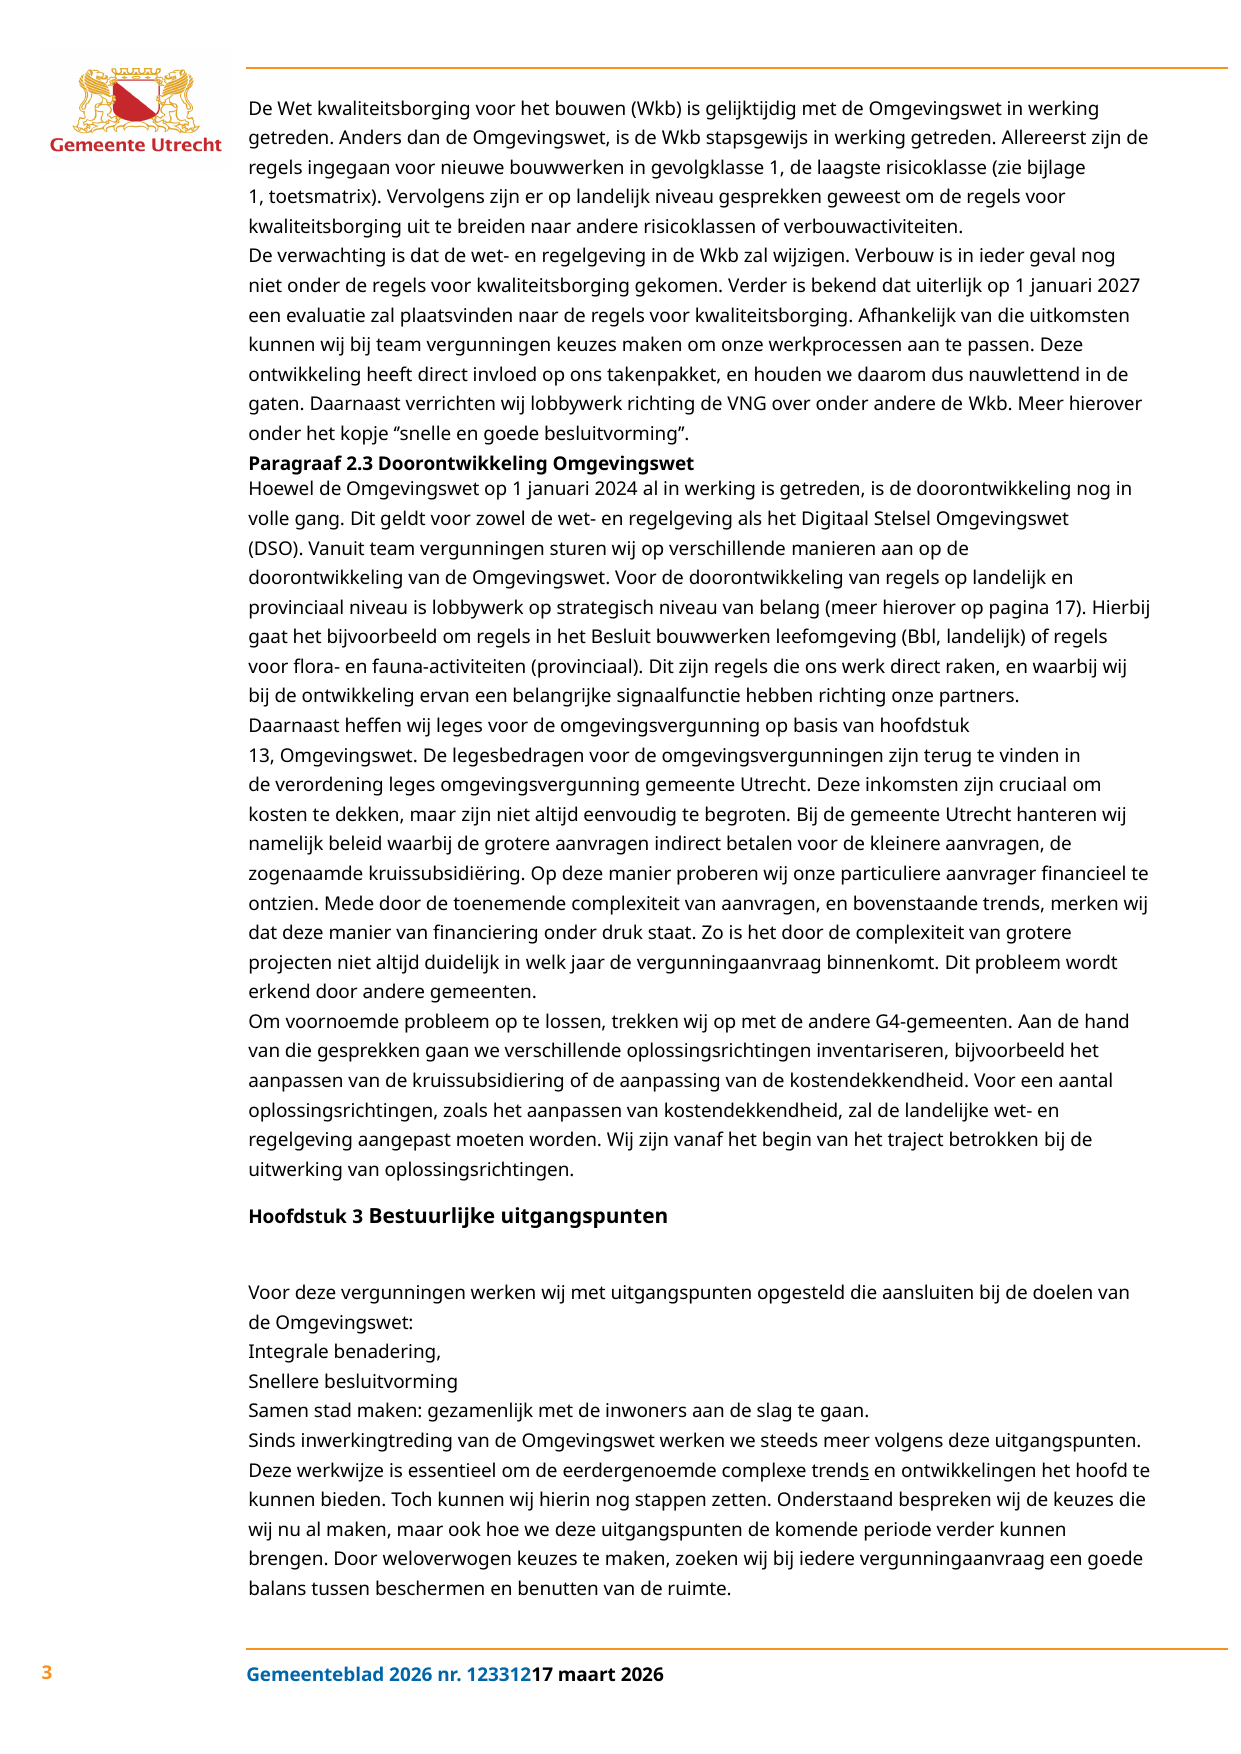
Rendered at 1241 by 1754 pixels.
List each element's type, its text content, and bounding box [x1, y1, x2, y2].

text Voor deze vergunningen werken wij met uitgangspunten opgesteld die aansluiten bij de doelen van de Omgevingswet: [248, 1279, 1152, 1334]
text Om voornoemde probleem op te lossen, trekken wij op met de andere G4-gemeenten. Aan de hand van die gesprekken gaan we verschillende oplossingsrichtingen inventariseren, bijvoorbeeld het aanpassen van de kruissubsidiering of de aanpassing van de kostendekkendheid. Voor een aantal oplossingsrichtingen, zoals het aanpassen van kostendekkendheid, zal de landelijke wet- en regelgeving aangepast moeten worden. Wij zijn vanaf het begin van het traject betrokken bij de uitwerking van oplossingsrichtingen. [248, 1008, 1152, 1182]
text Hoewel de Omgevingswet op 1 januari 2024 al in werking is getreden, is de doorontwikkeling nog in volle gang. Dit geldt voor zowel de wet- en regelgeving als het Digitaal Stelsel Omgevingswet (DSO). Vanuit team vergunningen sturen wij op verschillende manieren aan op de doorontwikkeling van de Omgevingswet. Voor de doorontwikkeling van regels op landelijk en provinciaal niveau is lobbywerk op strategisch niveau van belang (meer hierover op pagina 17). Hierbij gaat het bijvoorbeeld om regels in het Besluit bouwwerken leefomgeving (Bbl, landelijk) of regels voor flora- en fauna-activiteiten (provinciaal). Dit zijn regels die ons werk direct raken, en waarbij wij bij de ontwikkeling ervan een belangrijke signaalfunctie hebben richting onze partners. [248, 476, 1152, 708]
text Hoofdstuk 3 Bestuurlijke uitgangspunten [248, 1202, 1152, 1230]
text Sinds inwerkingtreding van de Omgevingswet werken we steeds meer volgens deze uitgangspunten. Deze werkwijze is essentieel om de eerdergenoemde complexe trends en ontwikkelingen het hoofd te kunnen bieden. Toch kunnen wij hierin nog stappen zetten. Onderstaand bespreken wij de keuzes die wij nu al maken, maar ook hoe we deze uitgangspunten de komende periode verder kunnen brengen. Door weloverwogen keuzes te maken, zoeken wij bij iedere vergunningaanvraag een goede balans tussen beschermen en benutten van de ruimte. [248, 1427, 1152, 1601]
text Integrale benadering, [248, 1338, 1152, 1364]
text Samen stad maken: gezamenlijk met de inwoners aan de slag te gaan. [248, 1398, 1152, 1423]
text De verwachting is dat de wet- en regelgeving in de Wkb zal wijzigen. Verbouw is in ieder geval nog niet onder de regels voor kwaliteitsborging gekomen. Verder is bekend dat uiterlijk op 1 januari 2027 een evaluatie zal plaatsvinden naar de regels voor kwaliteitsborging. Afhankelijk van die uitkomsten kunnen wij bij team vergunningen keuzes maken om onze werkprocessen aan te passen. Deze ontwikkeling heeft direct invloed op ons takenpakket, en houden we daarom dus nauwlettend in de gaten. Daarnaast verrichten wij lobbywerk richting de VNG over onder andere de Wkb. Meer hierover onder het kopje ‘’snelle en goede besluitvorming’’. [248, 243, 1152, 446]
picture [41, 47, 231, 172]
text Daarnaast heffen wij leges voor de omgevingsvergunning op basis van hoofdstuk 13, Omgevingswet. De legesbedragen voor de omgevingsvergunningen zijn terug te vinden in de verordening leges omgevingsvergunning gemeente Utrecht. Deze inkomsten zijn cruciaal om kosten te dekken, maar zijn niet altijd eenvoudig te begroten. Bij de gemeente Utrecht hanteren wij namelijk beleid waarbij de grotere aanvragen indirect betalen voor de kleinere aanvragen, de zogenaamde kruissubsidiëring. Op deze manier proberen wij onze particuliere aanvrager financieel te ontzien. Mede door de toenemende complexiteit van aanvragen, en bovenstaande trends, merken wij dat deze manier van financiering onder druk staat. Zo is het door de complexiteit van grotere projecten niet altijd duidelijk in welk jaar de vergunningaanvraag binnenkomt. Dit probleem wordt erkend door andere gemeenten. [248, 712, 1152, 1004]
text Paragraaf 2.3 Doorontwikkeling Omgevingswet [248, 450, 1152, 476]
text De Wet kwaliteitsborging voor het bouwen (Wkb) is gelijktijdig met de Omgevingswet in werking getreden. Anders dan de Omgevingswet, is de Wkb stapsgewijs in werking getreden. Allereerst zijn de regels ingegaan voor nieuwe bouwwerken in gevolgklasse 1, de laagste risicoklasse (zie bijlage 1, toetsmatrix). Vervolgens zijn er op landelijk niveau gesprekken geweest om de regels voor kwaliteitsborging uit te breiden naar andere risicoklassen of verbouwactiviteiten. [248, 95, 1152, 239]
text Snellere besluitvorming [248, 1368, 1152, 1394]
